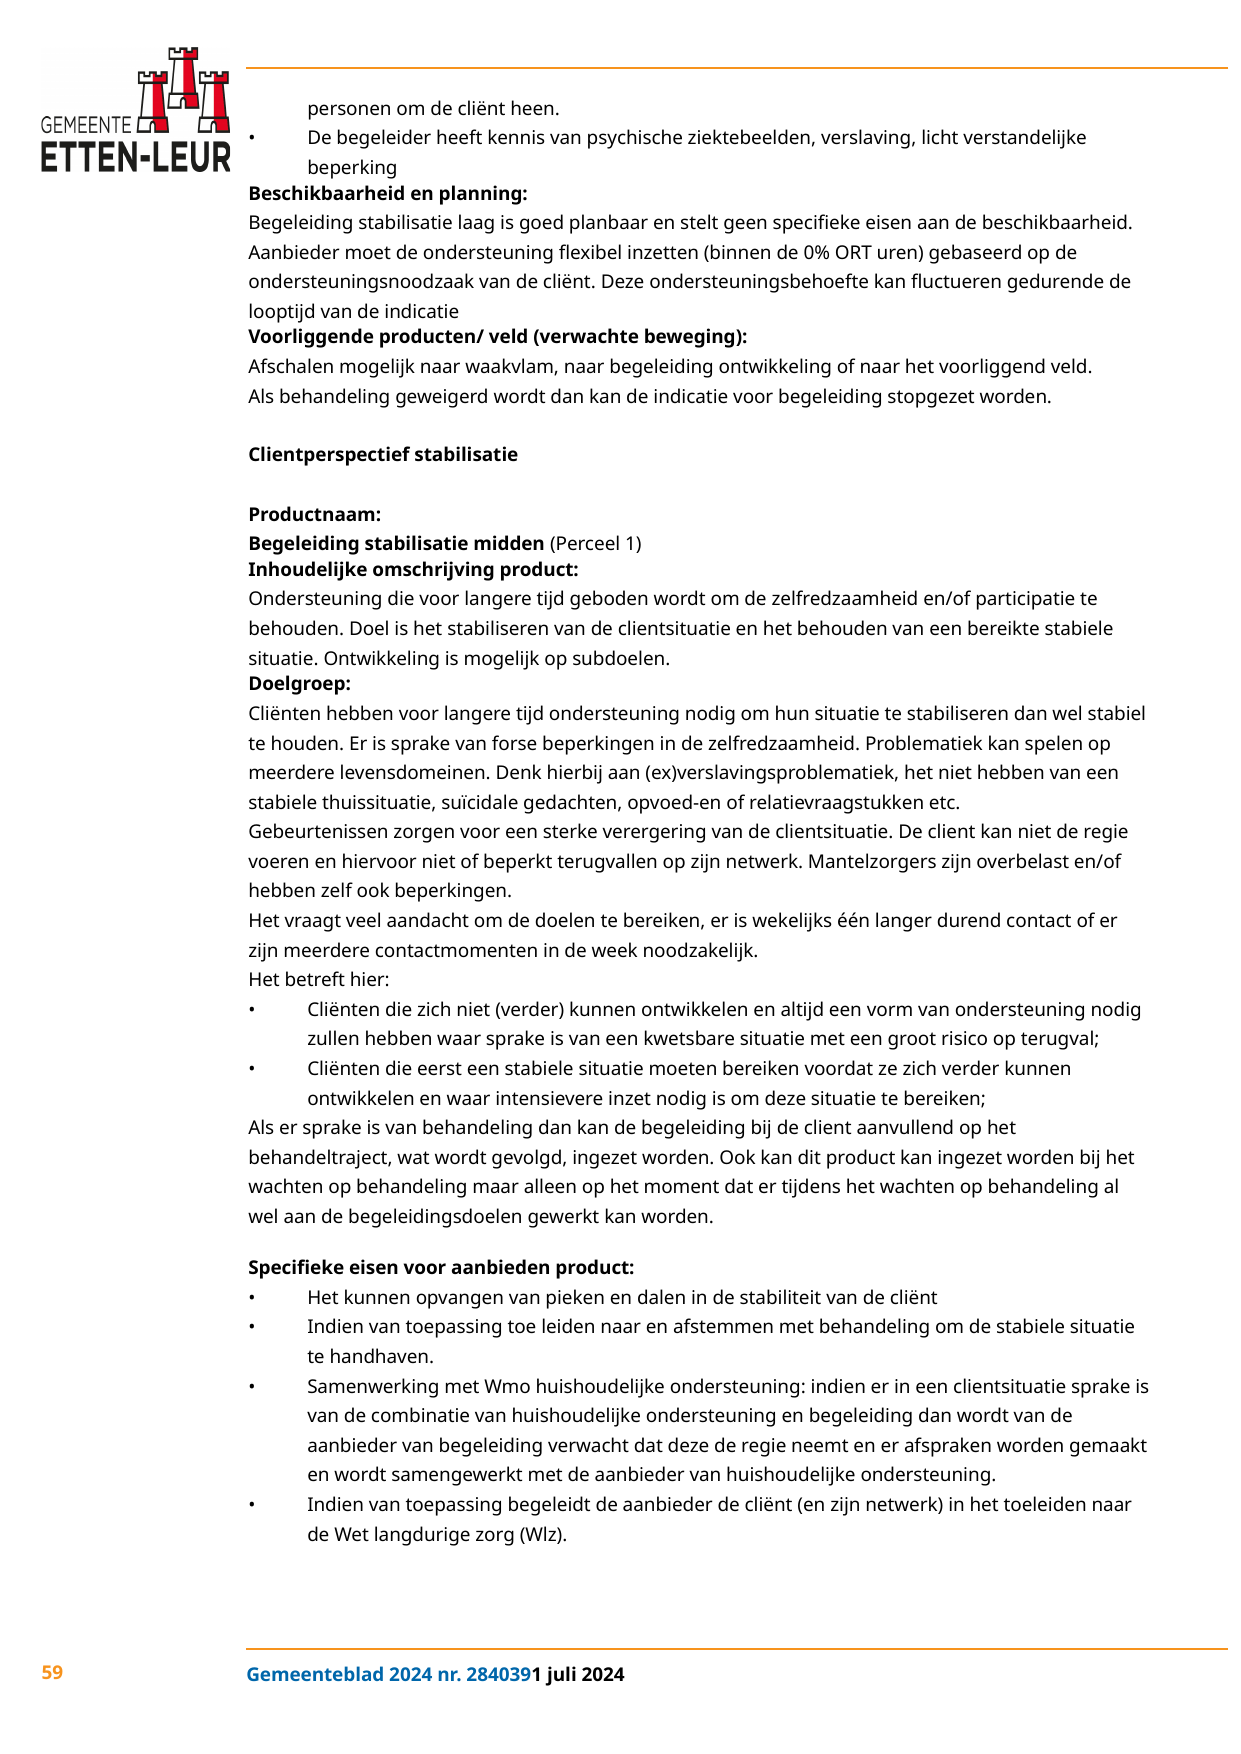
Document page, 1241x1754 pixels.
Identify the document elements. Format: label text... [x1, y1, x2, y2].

table_cell Beschikbaarheid en planning: Begeleiding stabilisatie laag is goed planbaar en stelt geen specifieke eisen aan de beschikbaarheid. Aanbieder moet de ondersteuning flexibel inzetten (binnen de 0% ORT uren) gebaseerd op de ondersteuningsnoodzaak van de cliënt. Deze ondersteuningsbehoefte kan fluctueren gedurende de looptijd van de indicatie [248, 180, 1152, 324]
table_cell Inhoudelijke omschrijving product: Ondersteuning die voor langere tijd geboden wordt om de zelfredzaamheid en/of participatie te behouden. Doel is het stabiliseren van de clientsituatie en het behouden van een bereikte stabiele situatie. Ontwikkeling is mogelijk op subdoelen. [248, 556, 1152, 671]
table_header Productnaam: Begeleiding stabilisatie midden (Perceel 1) [248, 501, 1152, 556]
table_cell Specifieke eisen voor aanbieden product: Het kunnen opvangen van pieken en dalen in de stabiliteit van de cliënt Indien van toepassing toe leiden naar en afstemmen met behandeling om de stabiele situatie te handhaven. Samenwerking met Wmo huishoudelijke ondersteuning: indien er in een clientsituatie sprake is van de combinatie van huishoudelijke ondersteuning en begeleiding dan wordt van de aanbieder van begeleiding verwacht dat deze de regie neemt en er afspraken worden gemaakt en wordt samengewerkt met de aanbieder van huishoudelijke ondersteuning. Indien van toepassing begeleidt de aanbieder de cliënt (en zijn netwerk) in het toeleiden naar de Wet langdurige zorg (Wlz). [248, 1255, 1152, 1546]
table_cell personen om de cliënt heen. De begeleider heeft kennis van psychische ziektebeelden, verslaving, licht verstandelijke beperking [248, 95, 1152, 180]
text Clientperspectief stabilisatie [248, 441, 1152, 467]
table_cell Doelgroep: Cliënten hebben voor langere tijd ondersteuning nodig om hun situatie te stabiliseren dan wel stabiel te houden. Er is sprake van forse beperkingen in de zelfredzaamheid. Problematiek kan spelen op meerdere levensdomeinen. Denk hierbij aan (ex)verslavingsproblematiek, het niet hebben van een stabiele thuissituatie, suïcidale gedachten, opvoed-en of relatievraagstukken etc. Gebeurtenissen zorgen voor een sterke verergering van de clientsituatie. De client kan niet de regie voeren en hiervoor niet of beperkt terugvallen op zijn netwerk. Mantelzorgers zijn overbelast en/of hebben zelf ook beperkingen. Het vraagt veel aandacht om de doelen te bereiken, er is wekelijks één langer durend contact of er zijn meerdere contactmomenten in de week noodzakelijk. Het betreft hier: Cliënten die zich niet (verder) kunnen ontwikkelen en altijd een vorm van ondersteuning nodig zullen hebben waar sprake is van een kwetsbare situatie met een groot risico op terugval; Cliënten die eerst een stabiele situatie moeten bereiken voordat ze zich verder kunnen ontwikkelen en waar intensievere inzet nodig is om deze situatie te bereiken; Als er sprake is van behandeling dan kan de begeleiding bij de client aanvullend op het behandeltraject, wat wordt gevolgd, ingezet worden. Ook kan dit product kan ingezet worden bij het wachten op behandeling maar alleen op het moment dat er tijdens het wachten op behandeling al wel aan de begeleidingsdoelen gewerkt kan worden. [248, 671, 1152, 1229]
table_cell Voorliggende producten/ veld (verwachte beweging): Afschalen mogelijk naar waakvlam, naar begeleiding ontwikkeling of naar het voorliggend veld. Als behandeling geweigerd wordt dan kan de indicatie voor begeleiding stopgezet worden. [248, 324, 1152, 409]
table_cell [248, 1229, 1152, 1254]
picture [41, 47, 231, 172]
